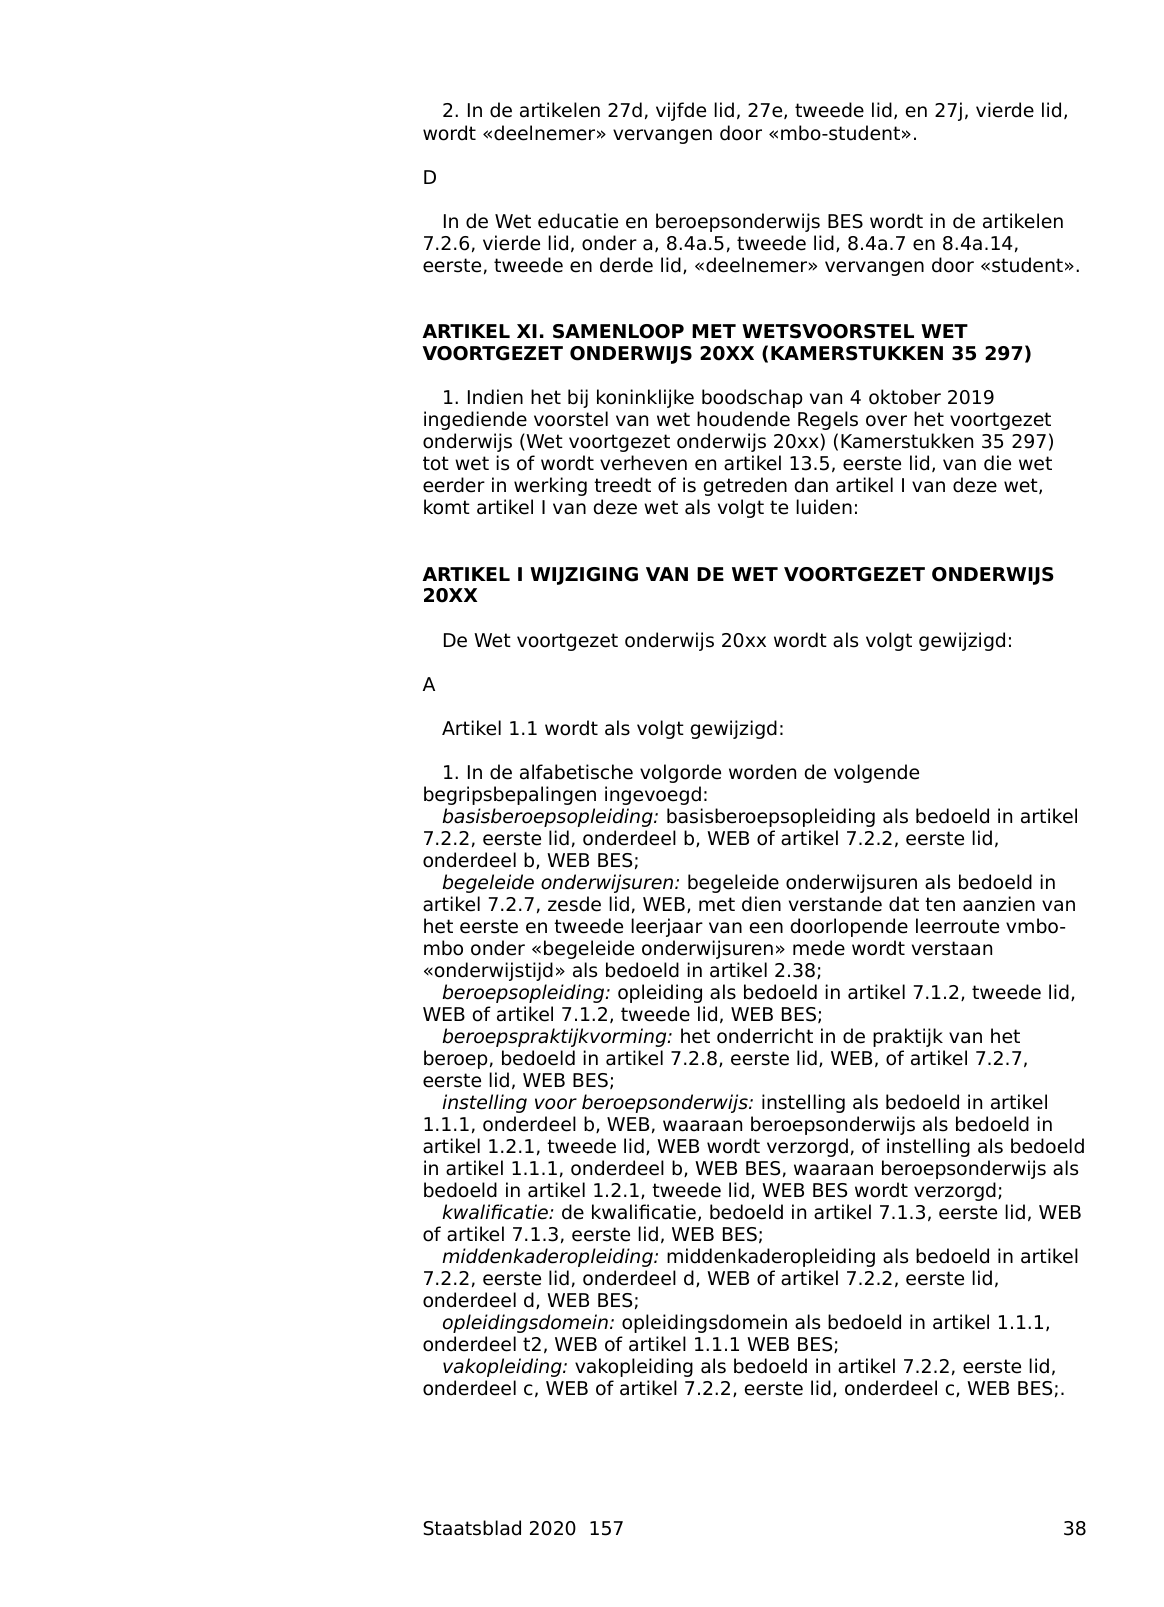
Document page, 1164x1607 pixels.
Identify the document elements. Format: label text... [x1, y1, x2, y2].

text 2. In de artikelen 27d, vijfde lid, 27e, tweede lid, en 27j, vierde lid, wordt «deelnemer» vervangen door «mbo-student». [422, 100, 1087, 144]
text De Wet voortgezet onderwijs 20xx wordt als volgt gewijzigd: [422, 629, 1087, 652]
text Artikel 1.1 wordt als volgt gewijzigd: [422, 718, 1087, 740]
text middenkaderopleiding: middenkaderopleiding als bedoeld in artikel 7.2.2, eerste lid, onderdeel d, WEB of artikel 7.2.2, eerste lid, onderdeel d, WEB BES; [422, 1246, 1087, 1312]
text kwalificatie: de kwalificatie, bedoeld in artikel 7.1.3, eerste lid, WEB of artikel 7.1.3, eerste lid, WEB BES; [422, 1202, 1087, 1246]
subtitle ARTIKEL XI. SAMENLOOP MET WETSVOORSTEL WET VOORTGEZET ONDERWIJS 20XX (KAMERSTUKKEN 35 297) [422, 321, 1087, 365]
text beroepspraktijkvorming: het onderricht in de praktijk van het beroep, bedoeld in artikel 7.2.8, eerste lid, WEB, of artikel 7.2.7, eerste lid, WEB BES; [422, 1026, 1087, 1092]
text In de Wet educatie en beroepsonderwijs BES wordt in de artikelen 7.2.6, vierde lid, onder a, 8.4a.5, tweede lid, 8.4a.7 en 8.4a.14, eerste, tweede en derde lid, «deelnemer» vervangen door «student». [422, 211, 1087, 277]
text opleidingsdomein: opleidingsdomein als bedoeld in artikel 1.1.1, onderdeel t2, WEB of artikel 1.1.1 WEB BES; [422, 1312, 1087, 1356]
text instelling voor beroepsonderwijs: instelling als bedoeld in artikel 1.1.1, onderdeel b, WEB, waaraan beroepsonderwijs als bedoeld in artikel 1.2.1, tweede lid, WEB wordt verzorgd, of instelling als bedoeld in artikel 1.1.1, onderdeel b, WEB BES, waaraan beroepsonderwijs als bedoeld in artikel 1.2.1, tweede lid, WEB BES wordt verzorgd; [422, 1092, 1087, 1202]
text begeleide onderwijsuren: begeleide onderwijsuren als bedoeld in artikel 7.2.7, zesde lid, WEB, met dien verstande dat ten aanzien van het eerste en tweede leerjaar van een doorlopende leerroute vmbo-mbo onder «begeleide onderwijsuren» mede wordt verstaan «onderwijstijd» als bedoeld in artikel 2.38; [422, 872, 1087, 982]
text D [422, 167, 1087, 188]
text beroepsopleiding: opleiding als bedoeld in artikel 7.1.2, tweede lid, WEB of artikel 7.1.2, tweede lid, WEB BES; [422, 982, 1087, 1026]
text A [422, 674, 1087, 696]
text vakopleiding: vakopleiding als bedoeld in artikel 7.2.2, eerste lid, onderdeel c, WEB of artikel 7.2.2, eerste lid, onderdeel c, WEB BES;. [422, 1356, 1087, 1399]
subtitle ARTIKEL I WIJZIGING VAN DE WET VOORTGEZET ONDERWIJS 20XX [422, 563, 1087, 607]
text 1. Indien het bij koninklijke boodschap van 4 oktober 2019 ingediende voorstel van wet houdende Regels over het voortgezet onderwijs (Wet voortgezet onderwijs 20xx) (Kamerstukken 35 297) tot wet is of wordt verheven en artikel 13.5, eerste lid, van die wet eerder in werking treedt of is getreden dan artikel I van deze wet, komt artikel I van deze wet als volgt te luiden: [422, 387, 1087, 519]
text 1. In de alfabetische volgorde worden de volgende begripsbepalingen ingevoegd: [422, 762, 1087, 806]
text basisberoepsopleiding: basisberoepsopleiding als bedoeld in artikel 7.2.2, eerste lid, onderdeel b, WEB of artikel 7.2.2, eerste lid, onderdeel b, WEB BES; [422, 806, 1087, 872]
